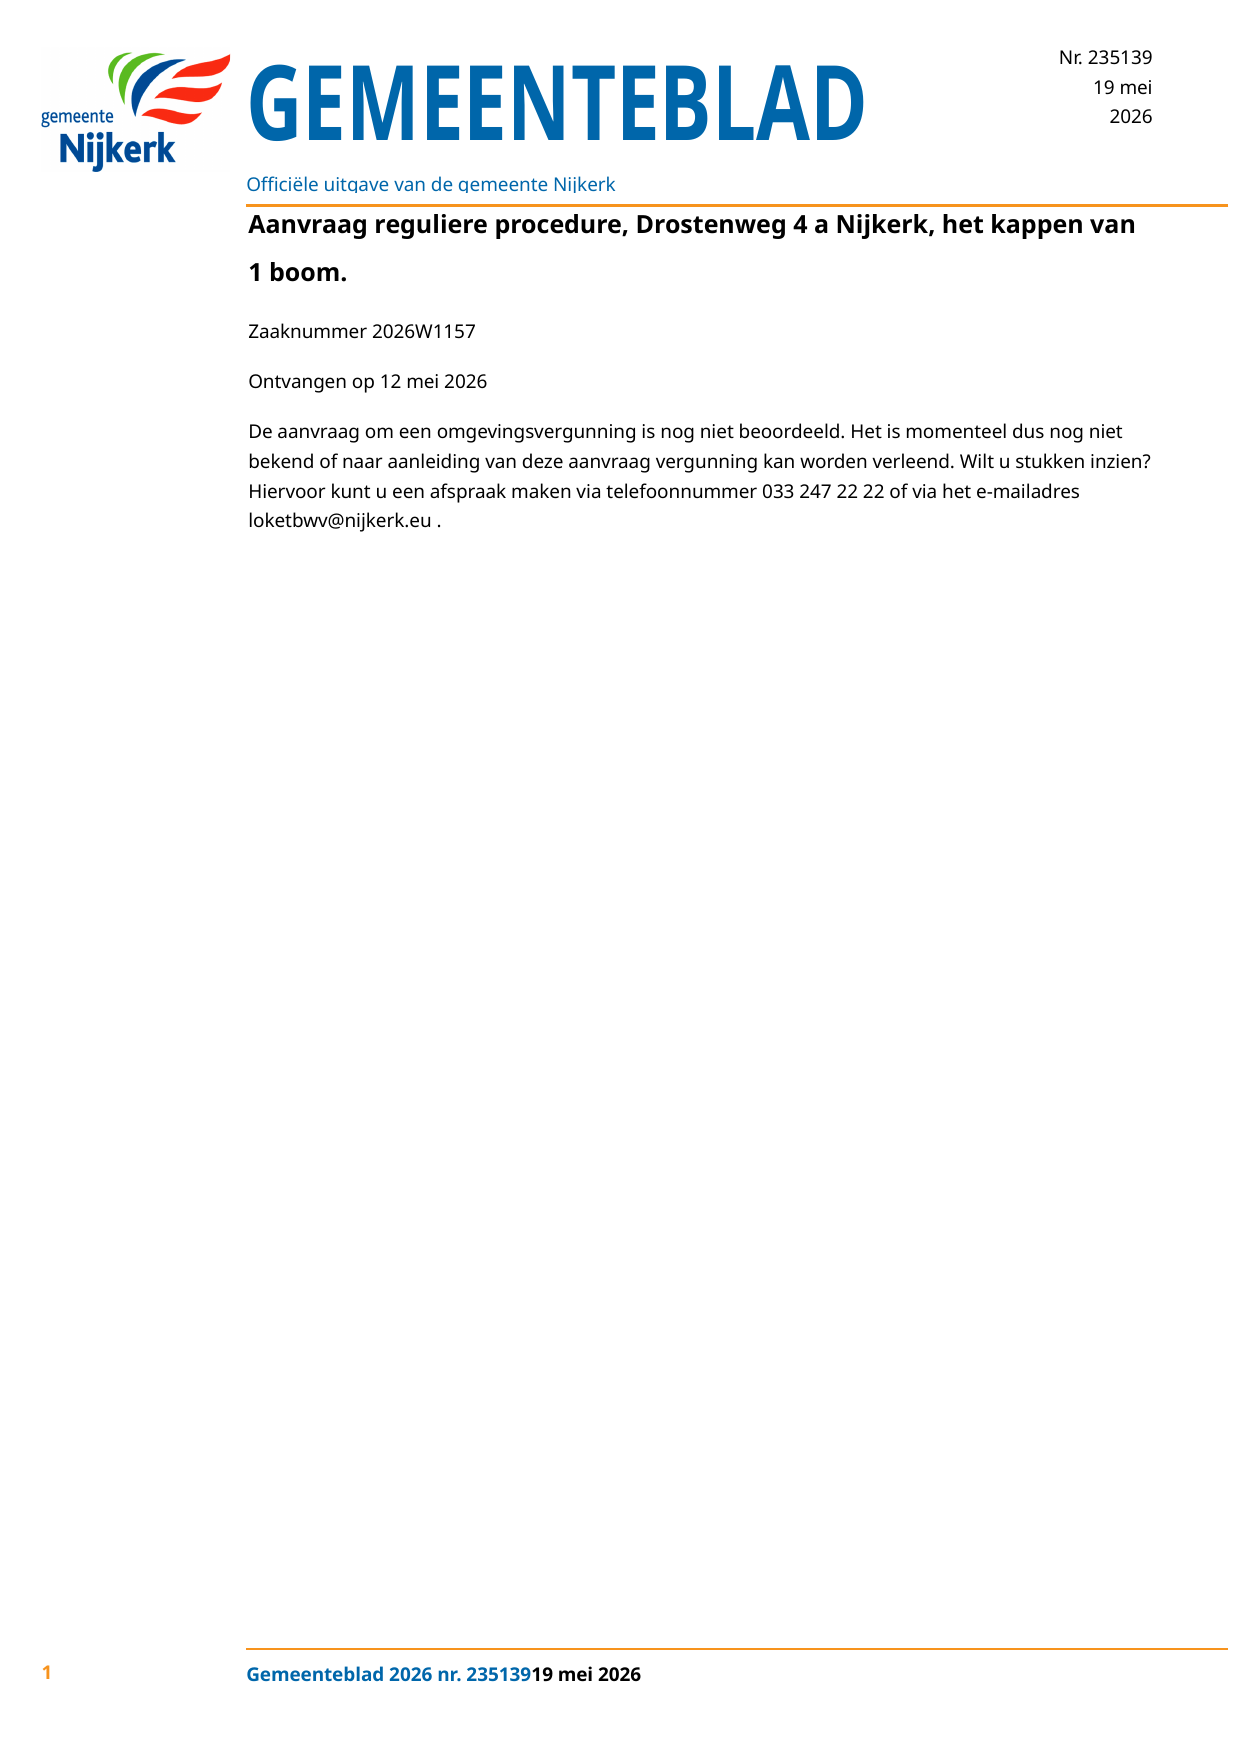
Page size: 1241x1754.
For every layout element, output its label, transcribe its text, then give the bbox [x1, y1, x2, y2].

text Zaaknummer 2026W1157 [248, 318, 1152, 344]
picture [41, 47, 231, 172]
text Aanvraag reguliere procedure, Drostenweg 4 a Nijkerk, het kappen van 1 boom. [248, 207, 1152, 288]
text Ontvangen op 12 mei 2026 [248, 368, 1152, 394]
text De aanvraag om een omgevingsvergunning is nog niet beoordeeld. Het is momenteel dus nog niet bekend of naar aanleiding van deze aanvraag vergunning kan worden verleend. Wilt u stukken inzien? Hiervoor kunt u een afspraak maken via telefoonnummer 033 247 22 22 of via het e-mailadres loketbwv@nijkerk.eu . [248, 419, 1152, 533]
